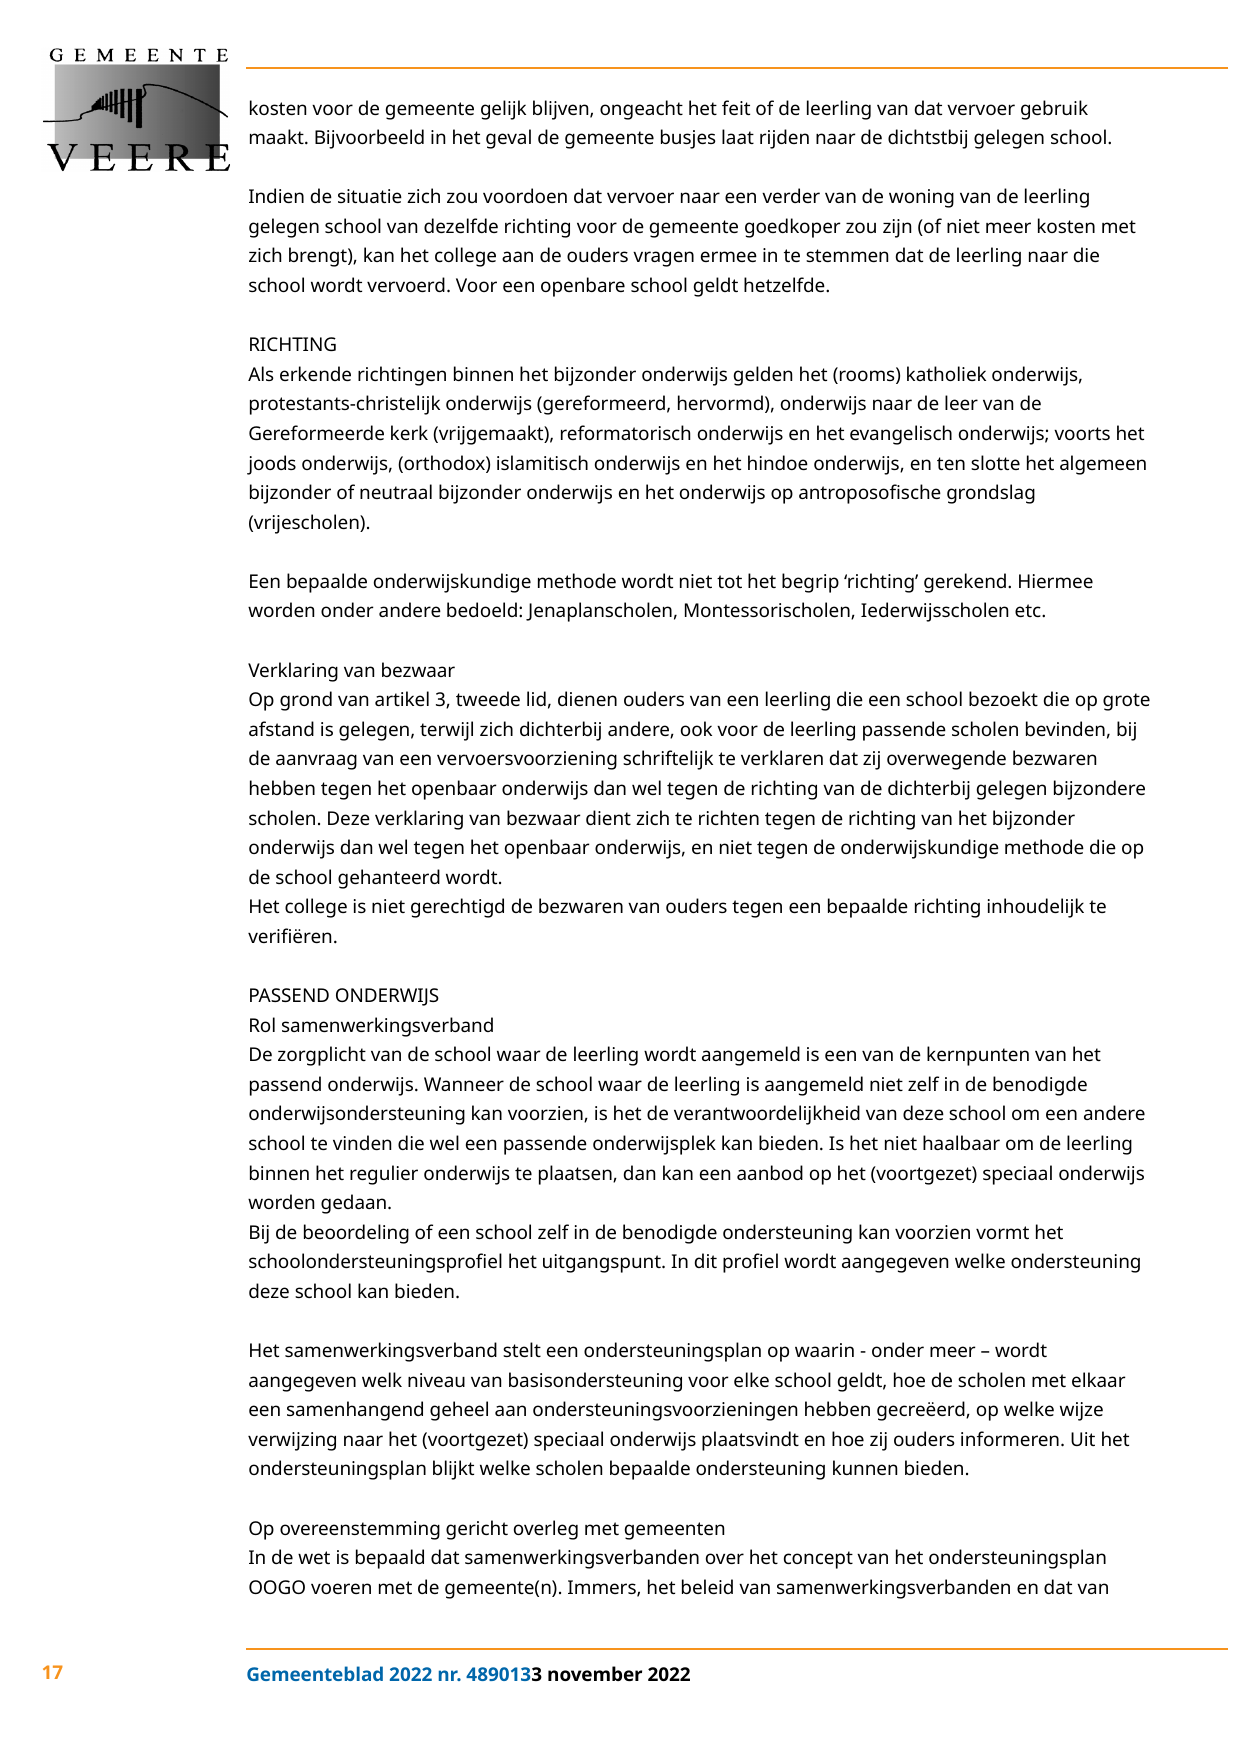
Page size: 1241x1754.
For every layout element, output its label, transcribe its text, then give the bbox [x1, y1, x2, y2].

text Verklaring van bezwaar [248, 657, 1152, 683]
text Het samenwerkingsverband stelt een ondersteuningsplan op waarin - onder meer – wordt aangegeven welk niveau van basisondersteuning voor elke school geldt, hoe de scholen met elkaar een samenhangend geheel aan ondersteuningsvoorzieningen hebben gecreëerd, op welke wijze verwijzing naar het (voortgezet) speciaal onderwijs plaatsvindt en hoe zij ouders informeren. Uit het ondersteuningsplan blijkt welke scholen bepaalde ondersteuning kunnen bieden. [248, 1337, 1152, 1481]
text RICHTING [248, 331, 1152, 357]
text Een bepaalde onderwijskundige methode wordt niet tot het begrip ‘richting’ gerekend. Hiermee worden onder andere bedoeld: Jenaplanscholen, Montessorischolen, Iederwijsscholen etc. [248, 568, 1152, 623]
text Indien de situatie zich zou voordoen dat vervoer naar een verder van de woning van de leerling gelegen school van dezelfde richting voor de gemeente goedkoper zou zijn (of niet meer kosten met zich brengt), kan het college aan de ouders vragen ermee in te stemmen dat de leerling naar die school wordt vervoerd. Voor een openbare school geldt hetzelfde. [248, 183, 1152, 298]
text kosten voor de gemeente gelijk blijven, ongeacht het feit of de leerling van dat vervoer gebruik maakt. Bijvoorbeeld in het geval de gemeente busjes laat rijden naar de dichtstbij gelegen school. [248, 95, 1152, 150]
picture [41, 47, 231, 172]
text Op grond van artikel 3, tweede lid, dienen ouders van een leerling die een school bezoekt die op grote afstand is gelegen, terwijl zich dichterbij andere, ook voor de leerling passende scholen bevinden, bij de aanvraag van een vervoersvoorziening schriftelijk te verklaren dat zij overwegende bezwaren hebben tegen het openbaar onderwijs dan wel tegen de richting van de dichterbij gelegen bijzondere scholen. Deze verklaring van bezwaar dient zich te richten tegen de richting van het bijzonder onderwijs dan wel tegen het openbaar onderwijs, en niet tegen de onderwijskundige methode die op de school gehanteerd wordt. [248, 686, 1152, 890]
text PASSEND ONDERWIJS [248, 982, 1152, 1008]
text Het college is niet gerechtigd de bezwaren van ouders tegen een bepaalde richting inhoudelijk te verifiëren. [248, 893, 1152, 949]
text De zorgplicht van de school waar de leerling wordt aangemeld is een van de kernpunten van het passend onderwijs. Wanneer de school waar de leerling is aangemeld niet zelf in de benodigde onderwijsondersteuning kan voorzien, is het de verantwoordelijkheid van deze school om een andere school te vinden die wel een passende onderwijsplek kan bieden. Is het niet haalbaar om de leerling binnen het regulier onderwijs te plaatsen, dan kan een aanbod op het (voortgezet) speciaal onderwijs worden gedaan. [248, 1041, 1152, 1215]
text Op overeenstemming gericht overleg met gemeenten [248, 1515, 1152, 1541]
text Als erkende richtingen binnen het bijzonder onderwijs gelden het (rooms) katholiek onderwijs, protestants-christelijk onderwijs (gereformeerd, hervormd), onderwijs naar de leer van de Gereformeerde kerk (vrijgemaakt), reformatorisch onderwijs en het evangelisch onderwijs; voorts het joods onderwijs, (orthodox) islamitisch onderwijs en het hindoe onderwijs, en ten slotte het algemeen bijzonder of neutraal bijzonder onderwijs en het onderwijs op antroposofische grondslag (vrijescholen). [248, 361, 1152, 535]
text Rol samenwerkingsverband [248, 1012, 1152, 1038]
text In de wet is bepaald dat samenwerkingsverbanden over het concept van het ondersteuningsplan OOGO voeren met de gemeente(n). Immers, het beleid van samenwerkingsverbanden en dat van [248, 1544, 1152, 1600]
text Bij de beoordeling of een school zelf in de benodigde ondersteuning kan voorzien vormt het schoolondersteuningsprofiel het uitgangspunt. In dit profiel wordt aangegeven welke ondersteuning deze school kan bieden. [248, 1219, 1152, 1304]
